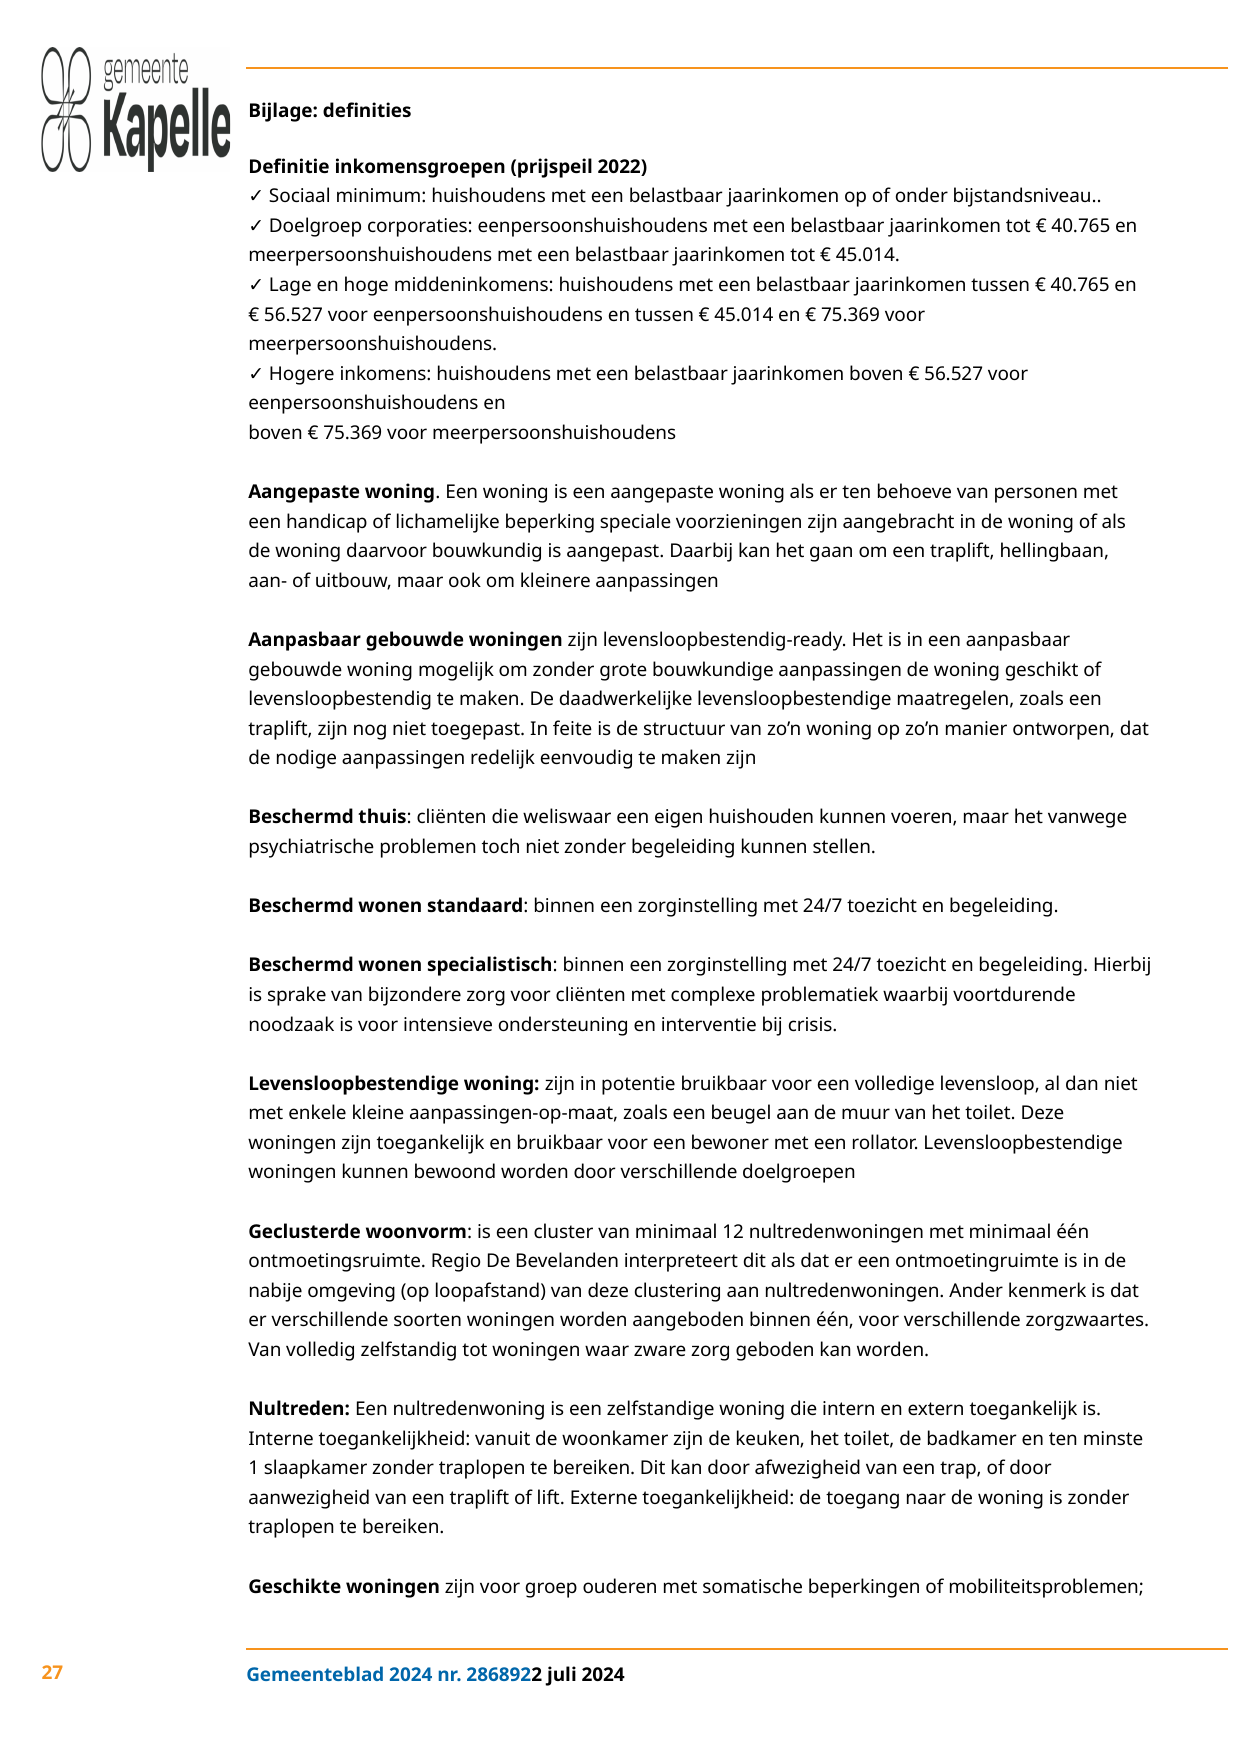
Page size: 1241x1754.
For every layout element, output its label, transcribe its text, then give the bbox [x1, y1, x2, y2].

text Beschermd wonen standaard: binnen een zorginstelling met 24/7 toezicht en begeleiding. [248, 892, 1152, 918]
text ✓ Sociaal minimum: huishoudens met een belastbaar jaarinkomen op of onder bijstandsniveau.. [248, 182, 1152, 208]
text Bijlage: definities [248, 95, 1152, 123]
text ✓ Lage en hoge middeninkomens: huishoudens met een belastbaar jaarinkomen tussen € 40.765 en € 56.527 voor eenpersoonshuishoudens en tussen € 45.014 en € 75.369 voor meerpersoonshuishoudens. [248, 271, 1152, 356]
text Aanpasbaar gebouwde woningen zijn levensloopbestendig-ready. Het is in een aanpasbaar gebouwde woning mogelijk om zonder grote bouwkundige aanpassingen de woning geschikt of levensloopbestendig te maken. De daadwerkelijke levensloopbestendige maatregelen, zoals een traplift, zijn nog niet toegepast. In feite is de structuur van zo’n woning op zo’n manier ontworpen, dat de nodige aanpassingen redelijk eenvoudig te maken zijn [248, 626, 1152, 770]
text ✓ Hogere inkomens: huishoudens met een belastbaar jaarinkomen boven € 56.527 voor eenpersoonshuishoudens en [248, 360, 1152, 415]
text boven € 75.369 voor meerpersoonshuishoudens [248, 419, 1152, 445]
text Geclusterde woonvorm: is een cluster van minimaal 12 nultredenwoningen met minimaal één ontmoetingsruimte. Regio De Bevelanden interpreteert dit als dat er een ontmoetingruimte is in de nabije omgeving (op loopafstand) van deze clustering aan nultredenwoningen. Ander kenmerk is dat er verschillende soorten woningen worden aangeboden binnen één, voor verschillende zorgzwaartes. Van volledig zelfstandig tot woningen waar zware zorg geboden kan worden. [248, 1218, 1152, 1362]
text Beschermd thuis: cliënten die weliswaar een eigen huishouden kunnen voeren, maar het vanwege psychiatrische problemen toch niet zonder begeleiding kunnen stellen. [248, 804, 1152, 859]
text Aangepaste woning. Een woning is een aangepaste woning als er ten behoeve van personen met een handicap of lichamelijke beperking speciale voorzieningen zijn aangebracht in de woning of als de woning daarvoor bouwkundig is aangepast. Daarbij kan het gaan om een traplift, hellingbaan, aan- of uitbouw, maar ook om kleinere aanpassingen [248, 478, 1152, 593]
text Definitie inkomensgroepen (prijspeil 2022) [248, 153, 1152, 179]
text Nultreden: Een nultredenwoning is een zelfstandige woning die intern en extern toegankelijk is. Interne toegankelijkheid: vanuit de woonkamer zijn de keuken, het toilet, de badkamer en ten minste 1 slaapkamer zonder traplopen te bereiken. Dit kan door afwezigheid van een trap, of door aanwezigheid van een traplift of lift. Externe toegankelijkheid: de toegang naar de woning is zonder traplopen te bereiken. [248, 1395, 1152, 1539]
text Geschikte woningen zijn voor groep ouderen met somatische beperkingen of mobiliteitsproblemen; [248, 1573, 1152, 1599]
text ✓ Doelgroep corporaties: eenpersoonshuishoudens met een belastbaar jaarinkomen tot € 40.765 en meerpersoonshuishoudens met een belastbaar jaarinkomen tot € 45.014. [248, 212, 1152, 267]
text Beschermd wonen specialistisch: binnen een zorginstelling met 24/7 toezicht en begeleiding. Hierbij is sprake van bijzondere zorg voor cliënten met complexe problematiek waarbij voortdurende noodzaak is voor intensieve ondersteuning en interventie bij crisis. [248, 952, 1152, 1037]
text Levensloopbestendige woning: zijn in potentie bruikbaar voor een volledige levensloop, al dan niet met enkele kleine aanpassingen-op-maat, zoals een beugel aan de muur van het toilet. Deze woningen zijn toegankelijk en bruikbaar voor een bewoner met een rollator. Levensloopbestendige woningen kunnen bewoond worden door verschillende doelgroepen [248, 1070, 1152, 1184]
picture [41, 47, 231, 172]
